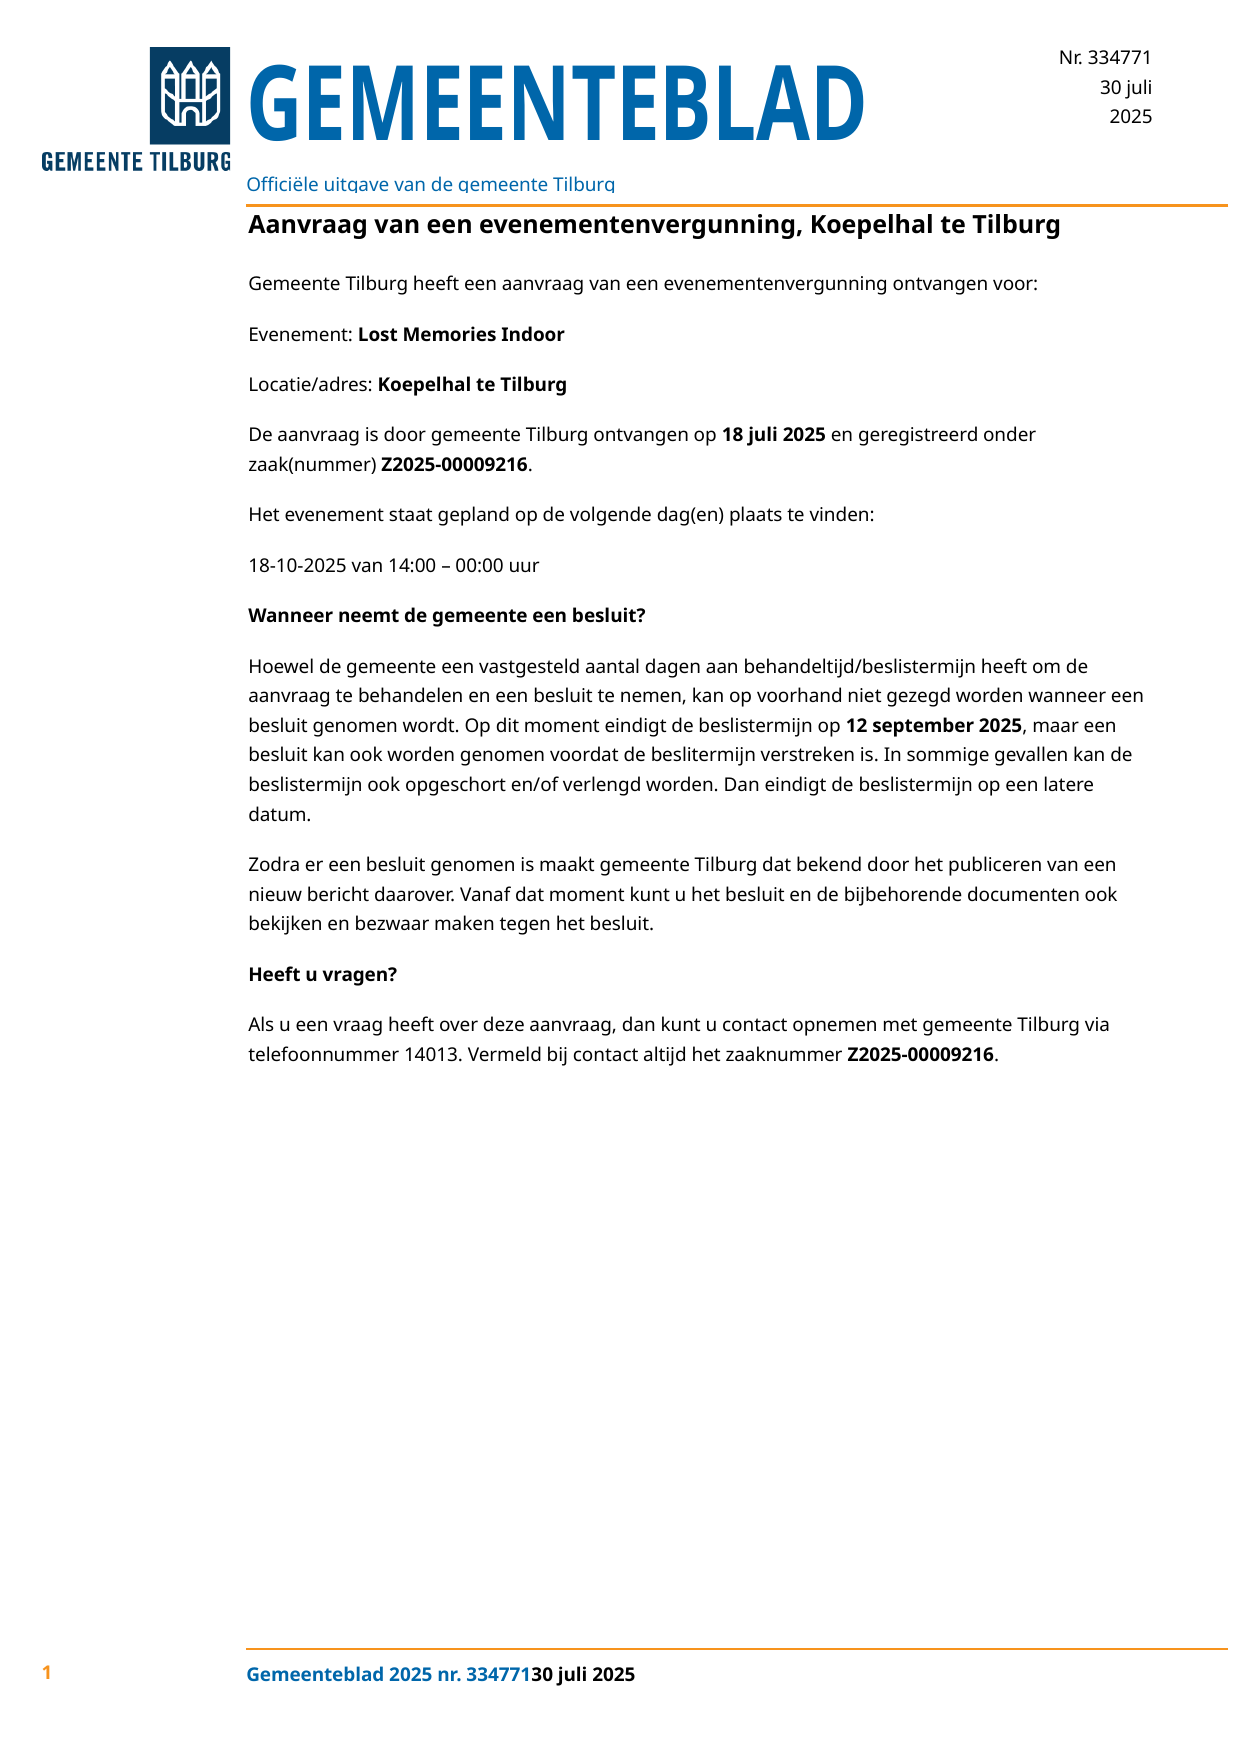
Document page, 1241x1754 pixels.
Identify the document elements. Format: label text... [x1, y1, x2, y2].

text Locatie/adres: Koepelhal te Tilburg [248, 371, 1152, 397]
text 18-10-2025 van 14:00 – 00:00 uur [248, 552, 1152, 578]
text Zodra er een besluit genomen is maakt gemeente Tilburg dat bekend door het publiceren van een nieuw bericht daarover. Vanaf dat moment kunt u het besluit en de bijbehorende documenten ook bekijken en bezwaar maken tegen het besluit. [248, 851, 1152, 936]
text Wanneer neemt de gemeente een besluit? [248, 602, 1152, 628]
text De aanvraag is door gemeente Tilburg ontvangen op 18 juli 2025 en geregistreerd onder zaak(nummer) Z2025-00009216. [248, 422, 1152, 477]
text Gemeente Tilburg heeft een aanvraag van een evenementenvergunning ontvangen voor: [248, 270, 1152, 296]
text Aanvraag van een evenementenvergunning, Koepelhal te Tilburg [248, 207, 1152, 241]
text Als u een vraag heeft over deze aanvraag, dan kunt u contact opnemen met gemeente Tilburg via telefoonnummer 14013. Vermeld bij contact altijd het zaaknummer Z2025-00009216. [248, 1011, 1152, 1066]
text Heeft u vragen? [248, 961, 1152, 986]
text Hoewel de gemeente een vastgesteld aantal dagen aan behandeltijd/beslistermijn heeft om de aanvraag te behandelen en een besluit te nemen, kan op voorhand niet gezegd worden wanneer een besluit genomen wordt. Op dit moment eindigt de beslistermijn op 12 september 2025, maar een besluit kan ook worden genomen voordat de beslitermijn verstreken is. In sommige gevallen kan de beslistermijn ook opgeschort en/of verlengd worden. Dan eindigt de beslistermijn op een latere datum. [248, 653, 1152, 826]
text Evenement: Lost Memories Indoor [248, 321, 1152, 346]
picture [41, 47, 231, 172]
text Het evenement staat gepland op de volgende dag(en) plaats te vinden: [248, 502, 1152, 527]
